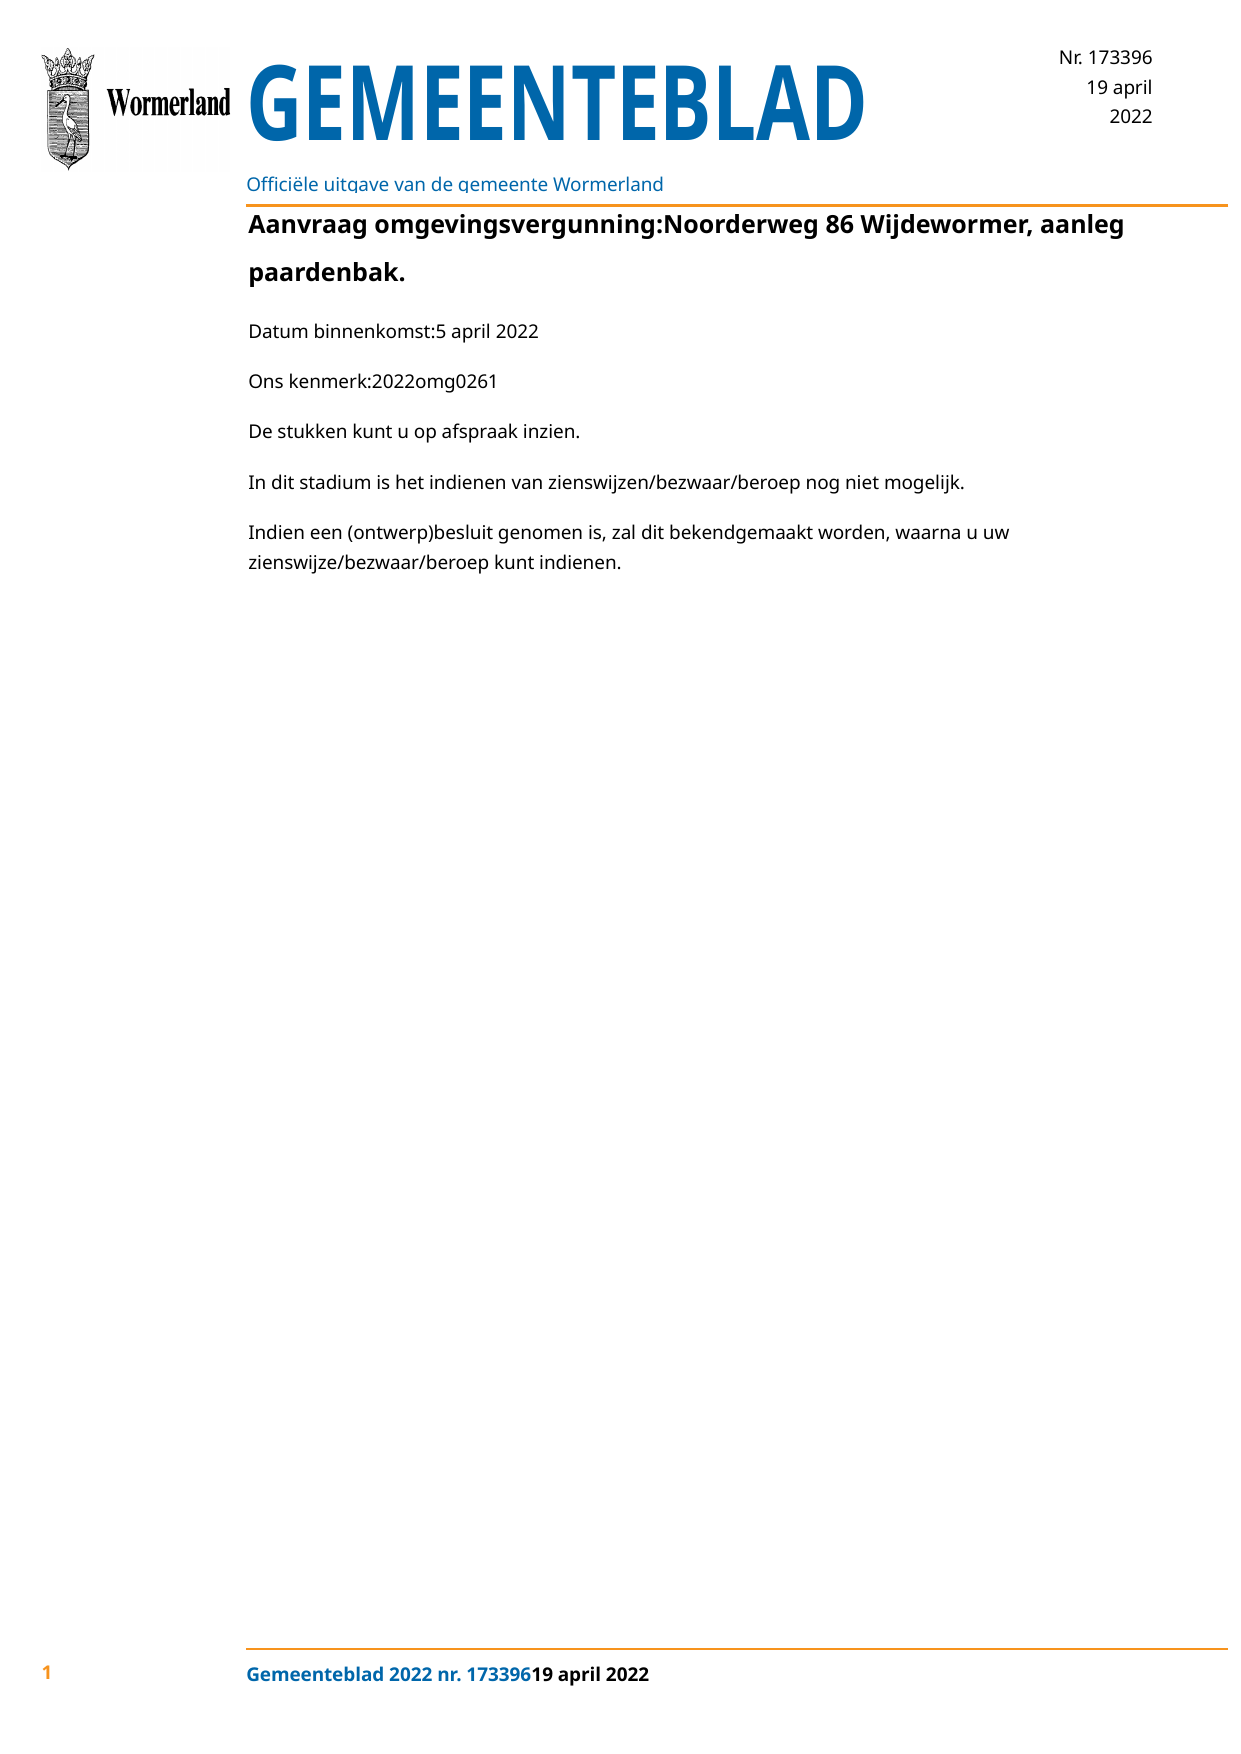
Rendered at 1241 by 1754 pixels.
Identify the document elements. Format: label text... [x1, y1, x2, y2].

picture [41, 47, 231, 172]
text Aanvraag omgevingsvergunning:Noorderweg 86 Wijdewormer, aanleg paardenbak. [248, 207, 1152, 288]
text Indien een (ontwerp)besluit genomen is, zal dit bekendgemaakt worden, waarna u uw zienswijze/bezwaar/beroep kunt indienen. [248, 519, 1152, 575]
text Ons kenmerk:2022omg0261 [248, 368, 1152, 394]
text De stukken kunt u op afspraak inzien. [248, 419, 1152, 444]
text Datum binnenkomst:5 april 2022 [248, 318, 1152, 344]
text In dit stadium is het indienen van zienswijzen/bezwaar/beroep nog niet mogelijk. [248, 469, 1152, 495]
